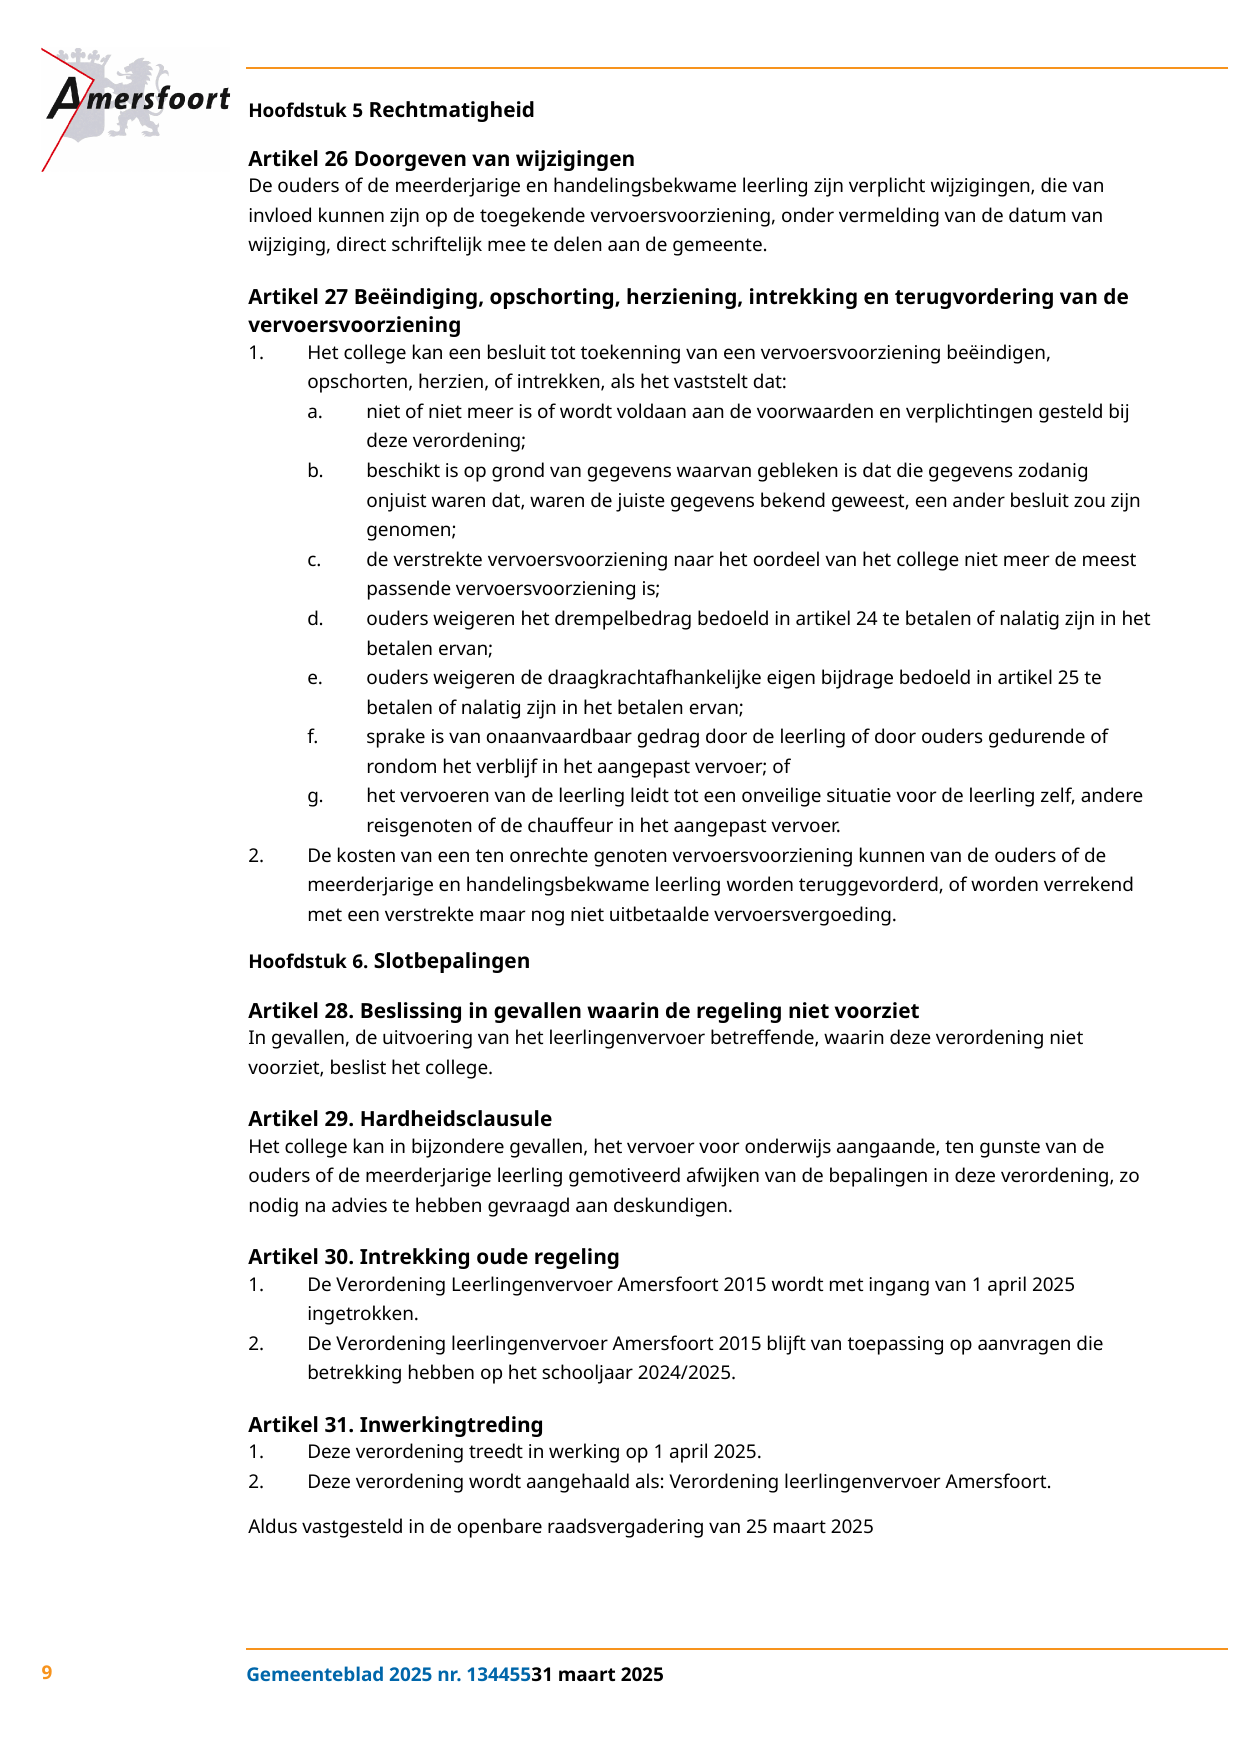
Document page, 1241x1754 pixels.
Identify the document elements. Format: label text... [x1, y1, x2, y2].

list De Verordening Leerlingenvervoer Amersfoort 2015 wordt met ingang van 1 april 2025 ingetrokken. [248, 1271, 1152, 1326]
text Artikel 26 Doorgeven van wijzigingen [248, 144, 1152, 172]
list Het college kan een besluit tot toekenning van een vervoersvoorziening beëindigen, opschorten, herzien, of intrekken, als het vaststelt dat: [248, 339, 1152, 394]
list ouders weigeren de draagkrachtafhankelijke eigen bijdrage bedoeld in artikel 25 te betalen of nalatig zijn in het betalen ervan; [307, 664, 1152, 720]
text Artikel 29. Hardheidsclausule [248, 1104, 1152, 1133]
list ouders weigeren het drempelbedrag bedoeld in artikel 24 te betalen of nalatig zijn in het betalen ervan; [307, 605, 1152, 661]
list De Verordening leerlingenvervoer Amersfoort 2015 blijft van toepassing op aanvragen die betrekking hebben op het schooljaar 2024/2025. [248, 1330, 1152, 1385]
list niet of niet meer is of wordt voldaan aan de voorwaarden en verplichtingen gesteld bij deze verordening; [307, 398, 1152, 453]
text Het college kan in bijzondere gevallen, het vervoer voor onderwijs aangaande, ten gunste van de ouders of de meerderjarige leerling gemotiveerd afwijken van de bepalingen in deze verordening, zo nodig na advies te hebben gevraagd aan deskundigen. [248, 1133, 1152, 1218]
list Deze verordening treedt in werking op 1 april 2025. [248, 1438, 1152, 1464]
text Artikel 31. Inwerkingtreding [248, 1410, 1152, 1438]
list de verstrekte vervoersvoorziening naar het oordeel van het college niet meer de meest passende vervoersvoorziening is; [307, 546, 1152, 601]
list Deze verordening wordt aangehaald als: Verordening leerlingenvervoer Amersfoort. [248, 1468, 1152, 1494]
text De ouders of de meerderjarige en handelingsbekwame leerling zijn verplicht wijzigingen, die van invloed kunnen zijn op de toegekende vervoersvoorziening, onder vermelding van de datum van wijziging, direct schriftelijk mee te delen aan de gemeente. [248, 172, 1152, 257]
text Artikel 28. Beslissing in gevallen waarin de regeling niet voorziet [248, 996, 1152, 1024]
list beschikt is op grond van gegevens waarvan gebleken is dat die gegevens zodanig onjuist waren dat, waren de juiste gegevens bekend geweest, een ander besluit zou zijn genomen; [307, 457, 1152, 542]
list het vervoeren van de leerling leidt tot een onveilige situatie voor de leerling zelf, andere reisgenoten of de chauffeur in het aangepast vervoer. [307, 783, 1152, 838]
text Aldus vastgesteld in de openbare raadsvergadering van 25 maart 2025 [248, 1514, 1152, 1539]
picture [41, 47, 231, 172]
text Hoofdstuk 6. Slotbepalingen [248, 947, 1152, 975]
list sprake is van onaanvaardbaar gedrag door de leerling of door ouders gedurende of rondom het verblijf in het aangepast vervoer; of [307, 723, 1152, 779]
text Artikel 30. Intrekking oude regeling [248, 1242, 1152, 1271]
text Hoofdstuk 5 Rechtmatigheid [248, 95, 1152, 123]
text In gevallen, de uitvoering van het leerlingenvervoer betreffende, waarin deze verordening niet voorziet, beslist het college. [248, 1024, 1152, 1080]
text Artikel 27 Beëindiging, opschorting, herziening, intrekking en terugvordering van de vervoersvoorziening [248, 282, 1152, 339]
list De kosten van een ten onrechte genoten vervoersvoorziening kunnen van de ouders of de meerderjarige en handelingsbekwame leerling worden teruggevorderd, of worden verrekend met een verstrekte maar nog niet uitbetaalde vervoersvergoeding. [248, 842, 1152, 927]
